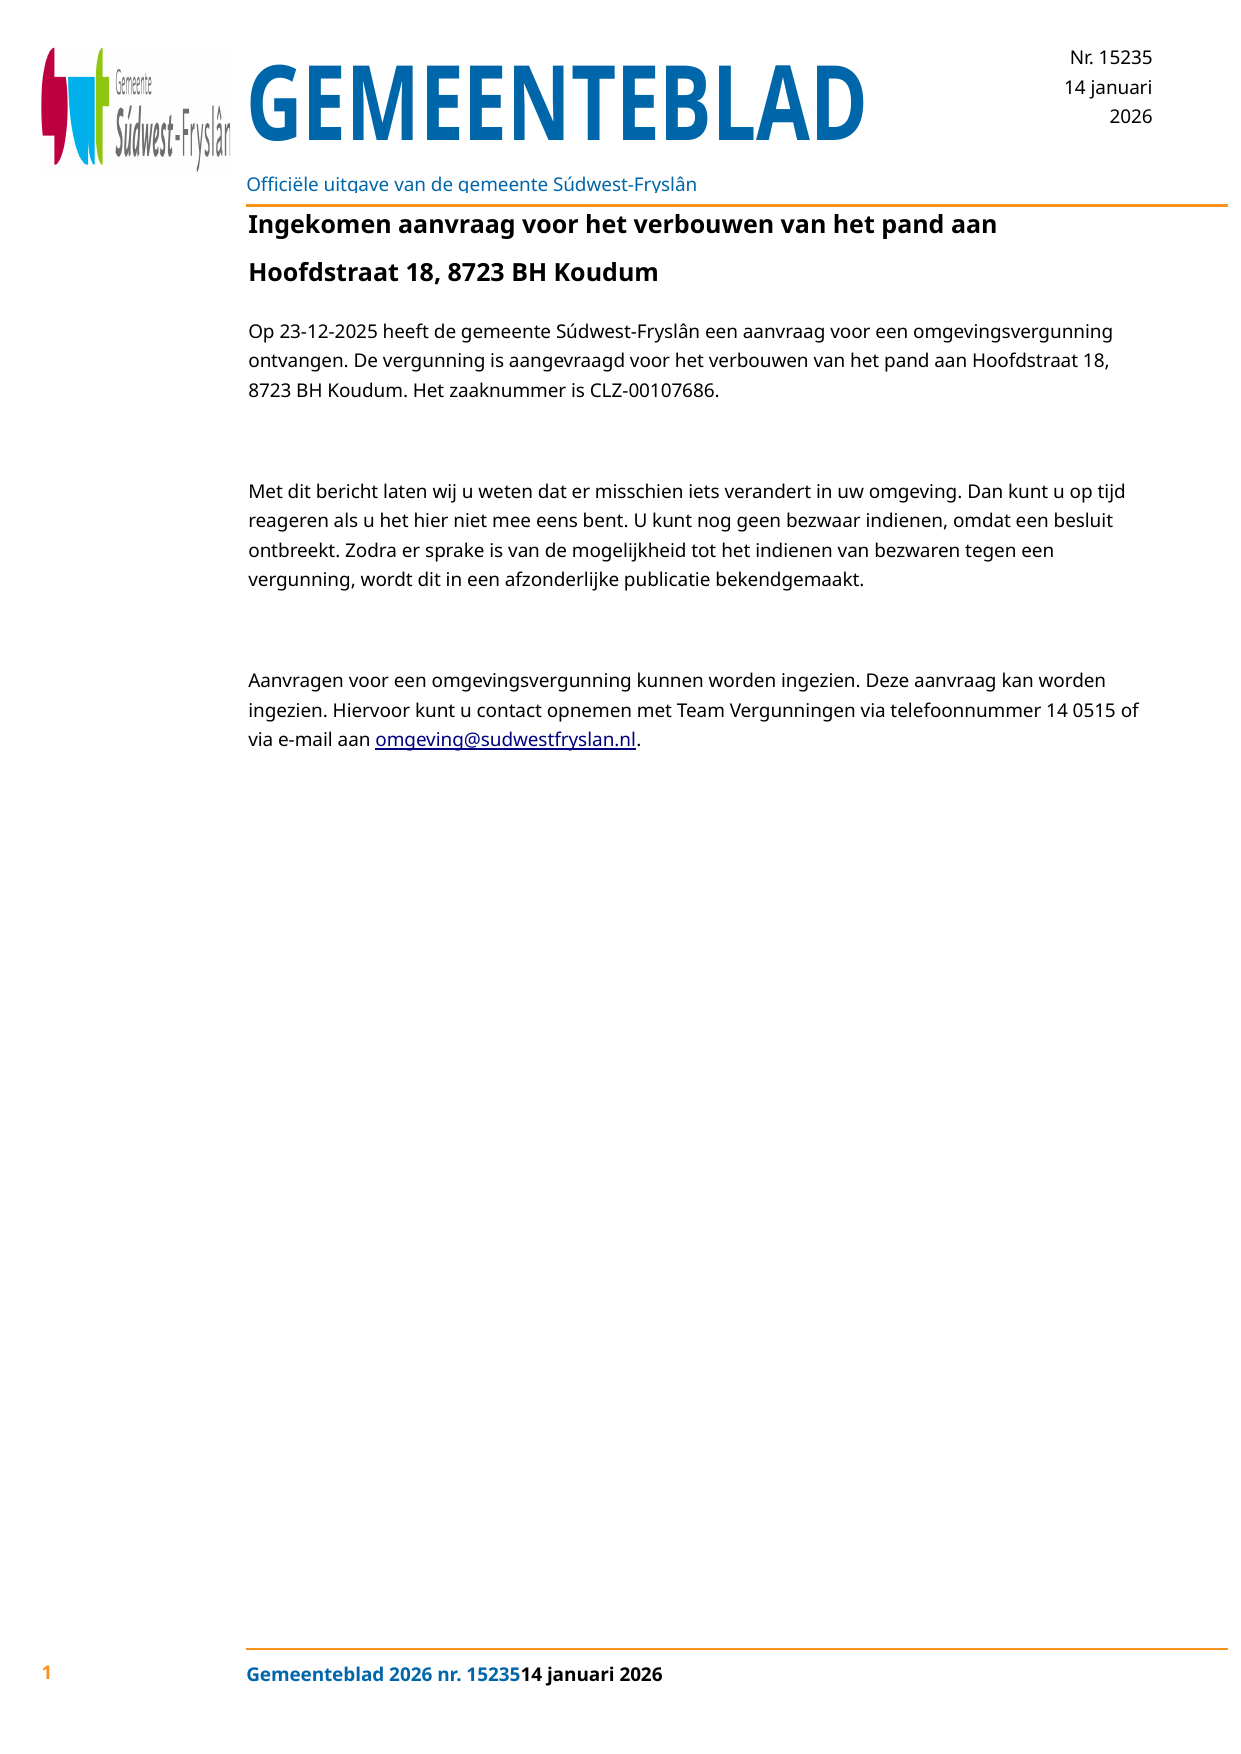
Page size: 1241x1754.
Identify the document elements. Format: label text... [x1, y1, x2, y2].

text Aanvragen voor een omgevingsvergunning kunnen worden ingezien. Deze aanvraag kan worden ingezien. Hiervoor kunt u contact opnemen met Team Vergunningen via telefoonnummer 14 0515 of via e-mail aan omgeving@sudwestfryslan.nl. [248, 667, 1152, 752]
picture [41, 47, 231, 172]
text Met dit bericht laten wij u weten dat er misschien iets verandert in uw omgeving. Dan kunt u op tijd reageren als u het hier niet mee eens bent. U kunt nog geen bezwaar indienen, omdat een besluit ontbreekt. Zodra er sprake is van de mogelijkheid tot het indienen van bezwaren tegen een vergunning, wordt dit in een afzonderlijke publicatie bekendgemaakt. [248, 478, 1152, 592]
text Op 23-12-2025 heeft de gemeente Súdwest-Fryslân een aanvraag voor een omgevingsvergunning ontvangen. De vergunning is aangevraagd voor het verbouwen van het pand aan Hoofdstraat 18, 8723 BH Koudum. Het zaaknummer is CLZ-00107686. [248, 318, 1152, 403]
text Ingekomen aanvraag voor het verbouwen van het pand aan Hoofdstraat 18, 8723 BH Koudum [248, 207, 1152, 288]
